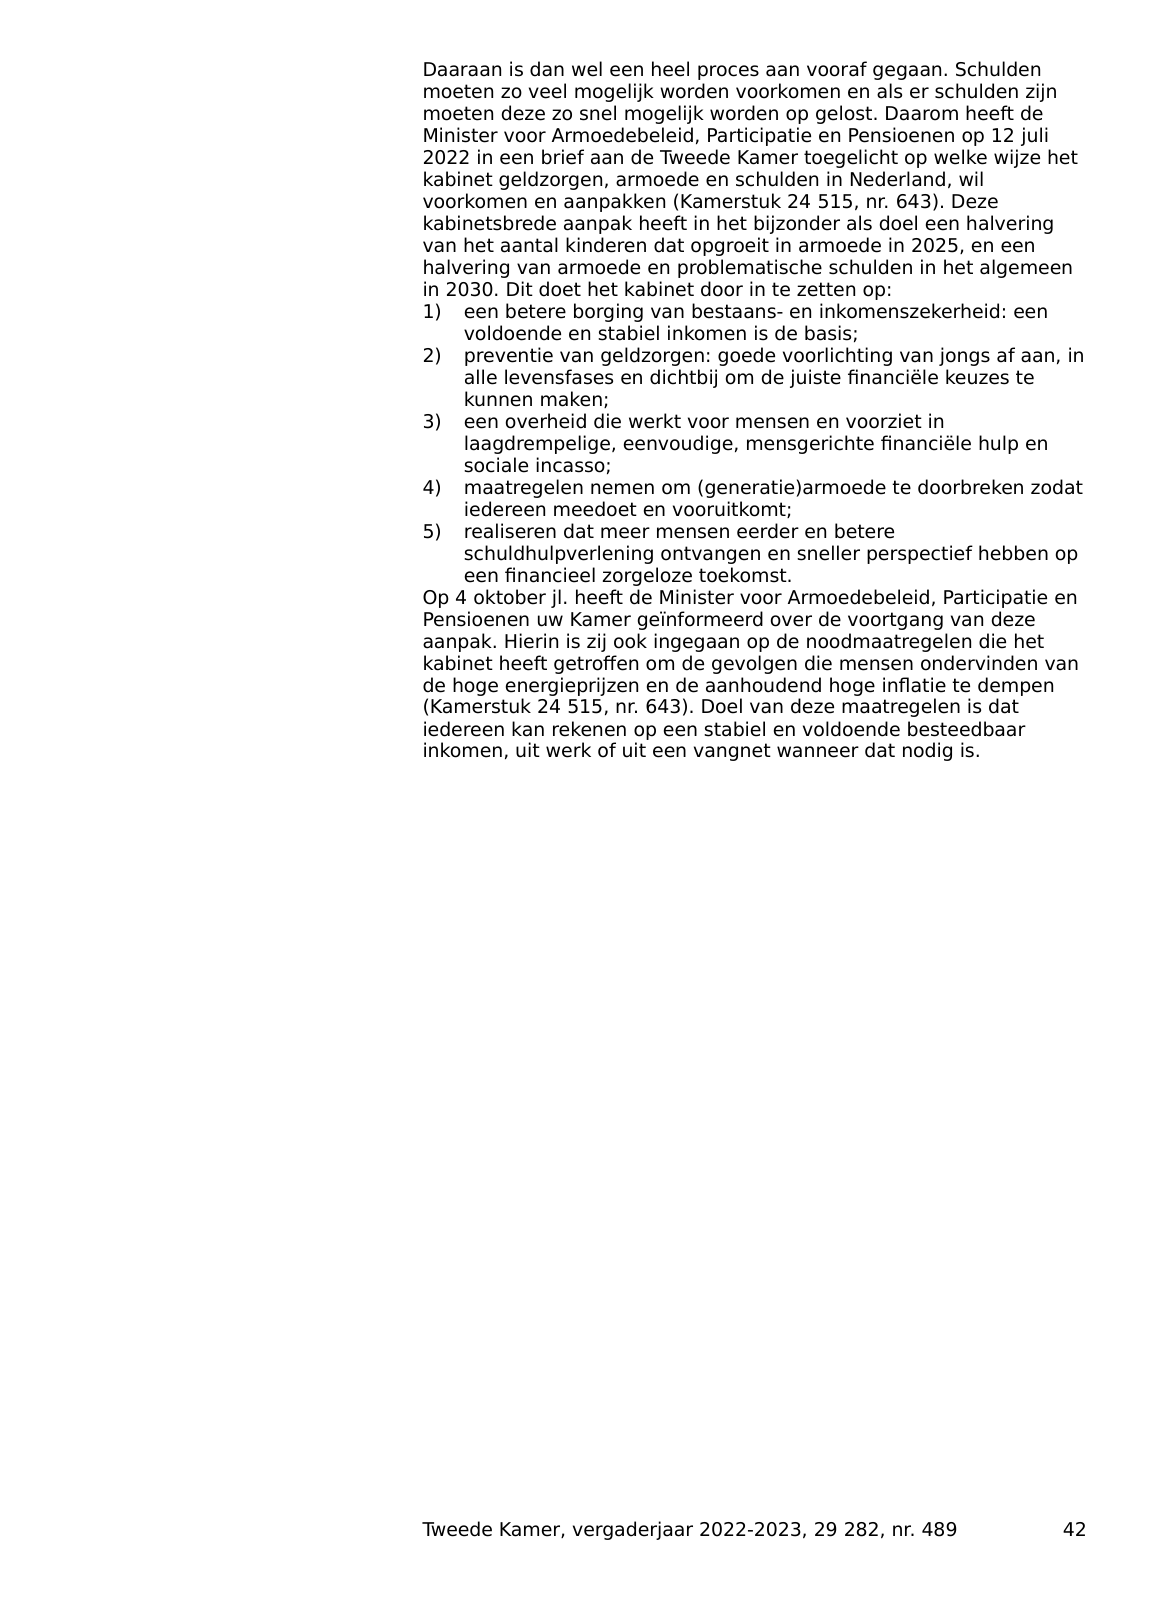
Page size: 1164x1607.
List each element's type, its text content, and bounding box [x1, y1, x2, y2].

text 5) realiseren dat meer mensen eerder en betere schuldhulpverlening ontvangen en sneller perspectief hebben op een financieel zorgeloze toekomst. [422, 521, 1087, 587]
text Daaraan is dan wel een heel proces aan vooraf gegaan. Schulden moeten zo veel mogelijk worden voorkomen en als er schulden zijn moeten deze zo snel mogelijk worden op gelost. Daarom heeft de Minister voor Armoedebeleid, Participatie en Pensioenen op 12 juli 2022 in een brief aan de Tweede Kamer toegelicht op welke wijze het kabinet geldzorgen, armoede en schulden in Nederland, wil voorkomen en aanpakken (Kamerstuk 24 515, nr. 643). Deze kabinetsbrede aanpak heeft in het bijzonder als doel een halvering van het aantal kinderen dat opgroeit in armoede in 2025, en een halvering van armoede en problematische schulden in het algemeen in 2030. Dit doet het kabinet door in te zetten op: [422, 59, 1087, 301]
text 1) een betere borging van bestaans- en inkomenszekerheid: een voldoende en stabiel inkomen is de basis; [422, 301, 1087, 345]
text 4) maatregelen nemen om (generatie)armoede te doorbreken zodat iedereen meedoet en vooruitkomt; [422, 477, 1087, 521]
text 2) preventie van geldzorgen: goede voorlichting van jongs af aan, in alle levensfases en dichtbij om de juiste financiële keuzes te kunnen maken; [422, 345, 1087, 411]
text 3) een overheid die werkt voor mensen en voorziet in laagdrempelige, eenvoudige, mensgerichte financiële hulp en sociale incasso; [422, 411, 1087, 477]
text Op 4 oktober jl. heeft de Minister voor Armoedebeleid, Participatie en Pensioenen uw Kamer geïnformeerd over de voortgang van deze aanpak. Hierin is zij ook ingegaan op de noodmaatregelen die het kabinet heeft getroffen om de gevolgen die mensen ondervinden van de hoge energieprijzen en de aanhoudend hoge inflatie te dempen (Kamerstuk 24 515, nr. 643). Doel van deze maatregelen is dat iedereen kan rekenen op een stabiel en voldoende besteedbaar inkomen, uit werk of uit een vangnet wanneer dat nodig is. [422, 587, 1087, 762]
